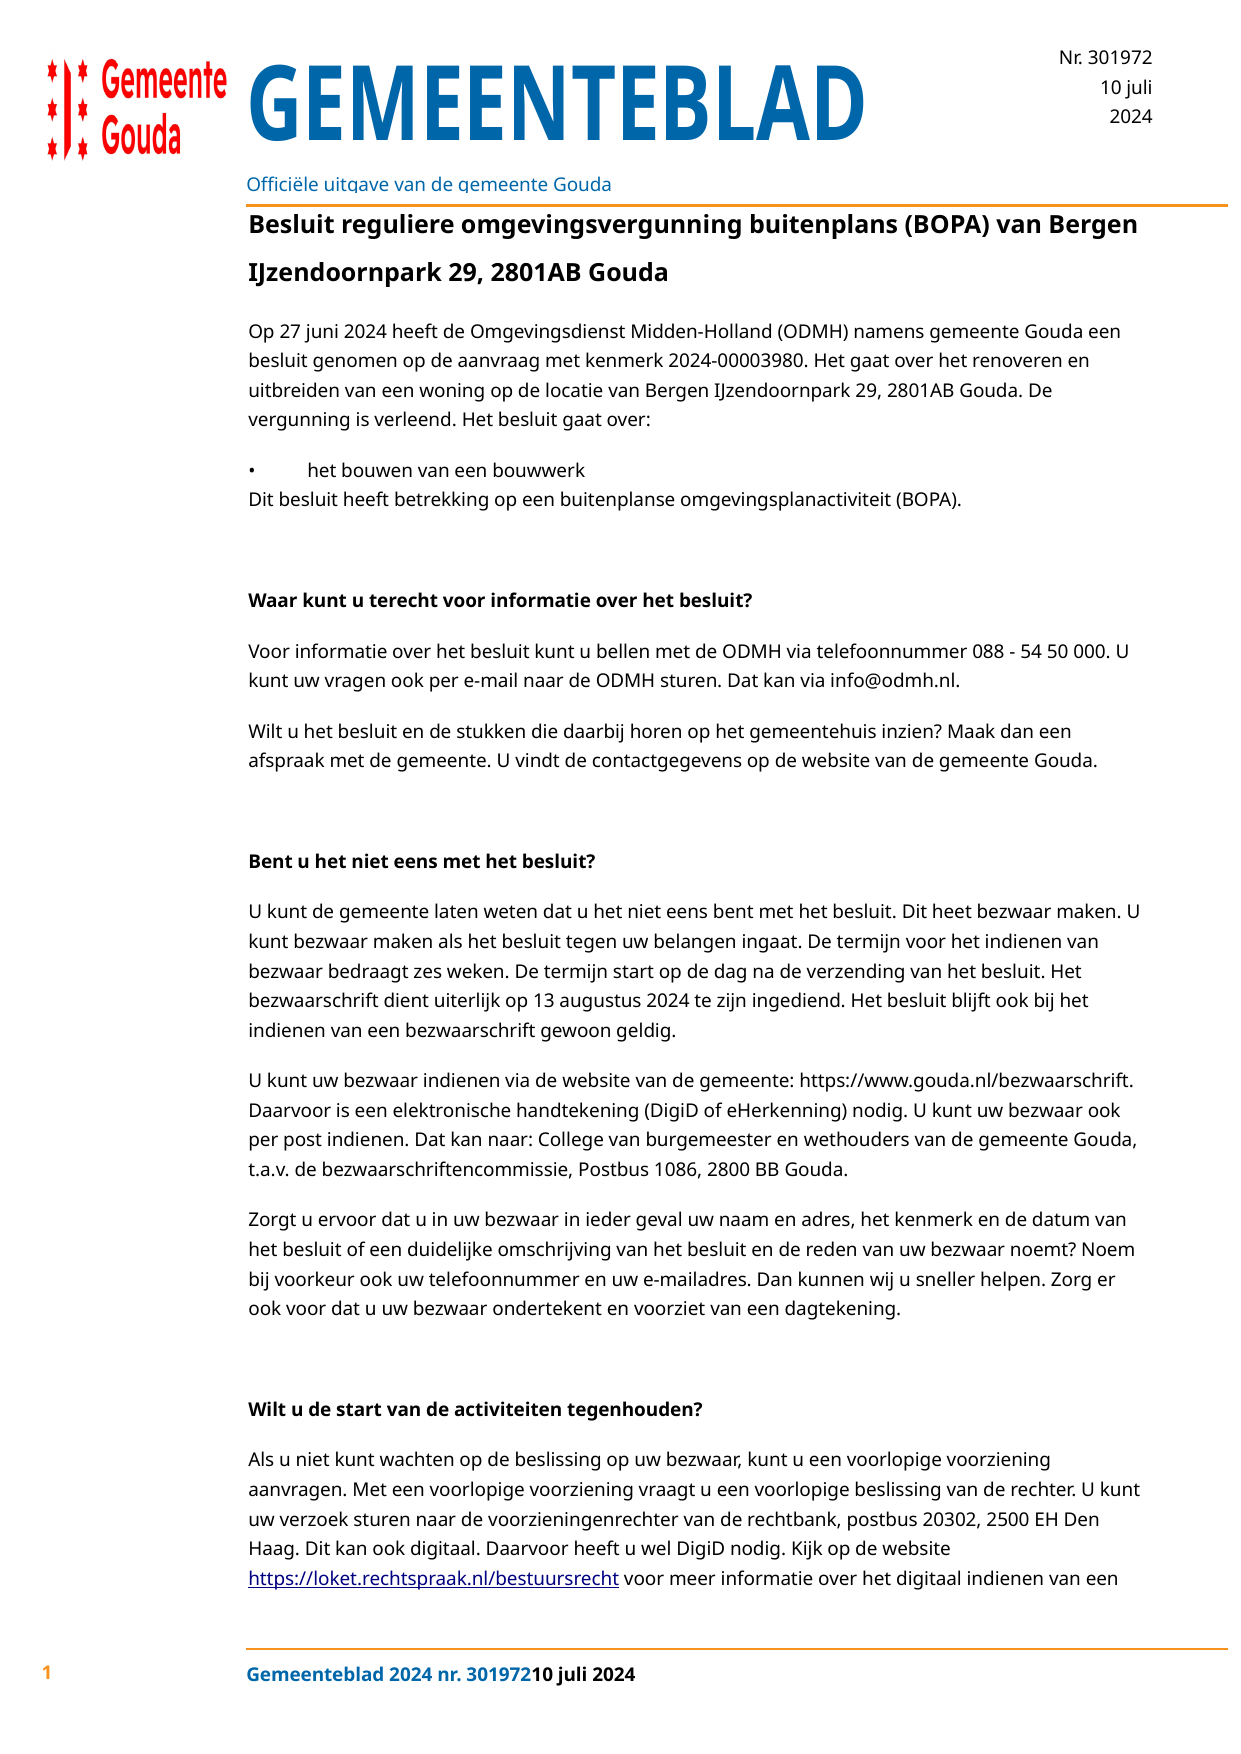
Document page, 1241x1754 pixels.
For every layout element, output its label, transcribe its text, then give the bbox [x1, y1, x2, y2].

text Waar kunt u terecht voor informatie over het besluit? [248, 587, 1152, 613]
text Als u niet kunt wachten op de beslissing op uw bezwaar, kunt u een voorlopige voorziening aanvragen. Met een voorlopige voorziening vraagt u een voorlopige beslissing van de rechter. U kunt uw verzoek sturen naar de voorzieningenrechter van de rechtbank, postbus 20302, 2500 EH Den Haag. Dit kan ook digitaal. Daarvoor heeft u wel DigiD nodig. Kijk op de website https://loket.rechtspraak.nl/bestuursrecht voor meer informatie over het digitaal indienen van een [248, 1447, 1152, 1591]
text Besluit reguliere omgevingsvergunning buitenplans (BOPA) van Bergen IJzendoornpark 29, 2801AB Gouda [248, 207, 1152, 288]
text U kunt de gemeente laten weten dat u het niet eens bent met het besluit. Dit heet bezwaar maken. U kunt bezwaar maken als het besluit tegen uw belangen ingaat. De termijn voor het indienen van bezwaar bedraagt zes weken. De termijn start op de dag na de verzending van het besluit. Het bezwaarschrift dient uiterlijk op 13 augustus 2024 te zijn ingediend. Het besluit blijft ook bij het indienen van een bezwaarschrift gewoon geldig. [248, 899, 1152, 1043]
picture [41, 47, 231, 172]
list het bouwen van een bouwwerk [248, 457, 1152, 483]
text Wilt u het besluit en de stukken die daarbij horen op het gemeentehuis inzien? Maak dan een afspraak met de gemeente. U vindt de contactgegevens op de website van de gemeente Gouda. [248, 718, 1152, 773]
text Op 27 juni 2024 heeft de Omgevingsdienst Midden-Holland (ODMH) namens gemeente Gouda een besluit genomen op de aanvraag met kenmerk 2024-00003980. Het gaat over het renoveren en uitbreiden van een woning op de locatie van Bergen IJzendoornpark 29, 2801AB Gouda. De vergunning is verleend. Het besluit gaat over: [248, 318, 1152, 432]
text Wilt u de start van de activiteiten tegenhouden? [248, 1396, 1152, 1422]
text Dit besluit heeft betrekking op een buitenplanse omgevingsplanactiviteit (BOPA). [248, 487, 1152, 512]
text U kunt uw bezwaar indienen via de website van de gemeente: https://www.gouda.nl/bezwaarschrift. Daarvoor is een elektronische handtekening (DigiD of eHerkenning) nodig. U kunt uw bezwaar ook per post indienen. Dat kan naar: College van burgemeester en wethouders van de gemeente Gouda, t.a.v. de bezwaarschriftencommissie, Postbus 1086, 2800 BB Gouda. [248, 1067, 1152, 1182]
text Bent u het niet eens met het besluit? [248, 848, 1152, 874]
text Zorgt u ervoor dat u in uw bezwaar in ieder geval uw naam en adres, het kenmerk en de datum van het besluit of een duidelijke omschrijving van het besluit en de reden van uw bezwaar noemt? Noem bij voorkeur ook uw telefoonnummer en uw e-mailadres. Dan kunnen wij u sneller helpen. Zorg er ook voor dat u uw bezwaar ondertekent en voorziet van een dagtekening. [248, 1207, 1152, 1321]
text Voor informatie over het besluit kunt u bellen met de ODMH via telefoonnummer 088 - 54 50 000. U kunt uw vragen ook per e-mail naar de ODMH sturen. Dat kan via info@odmh.nl. [248, 638, 1152, 693]
